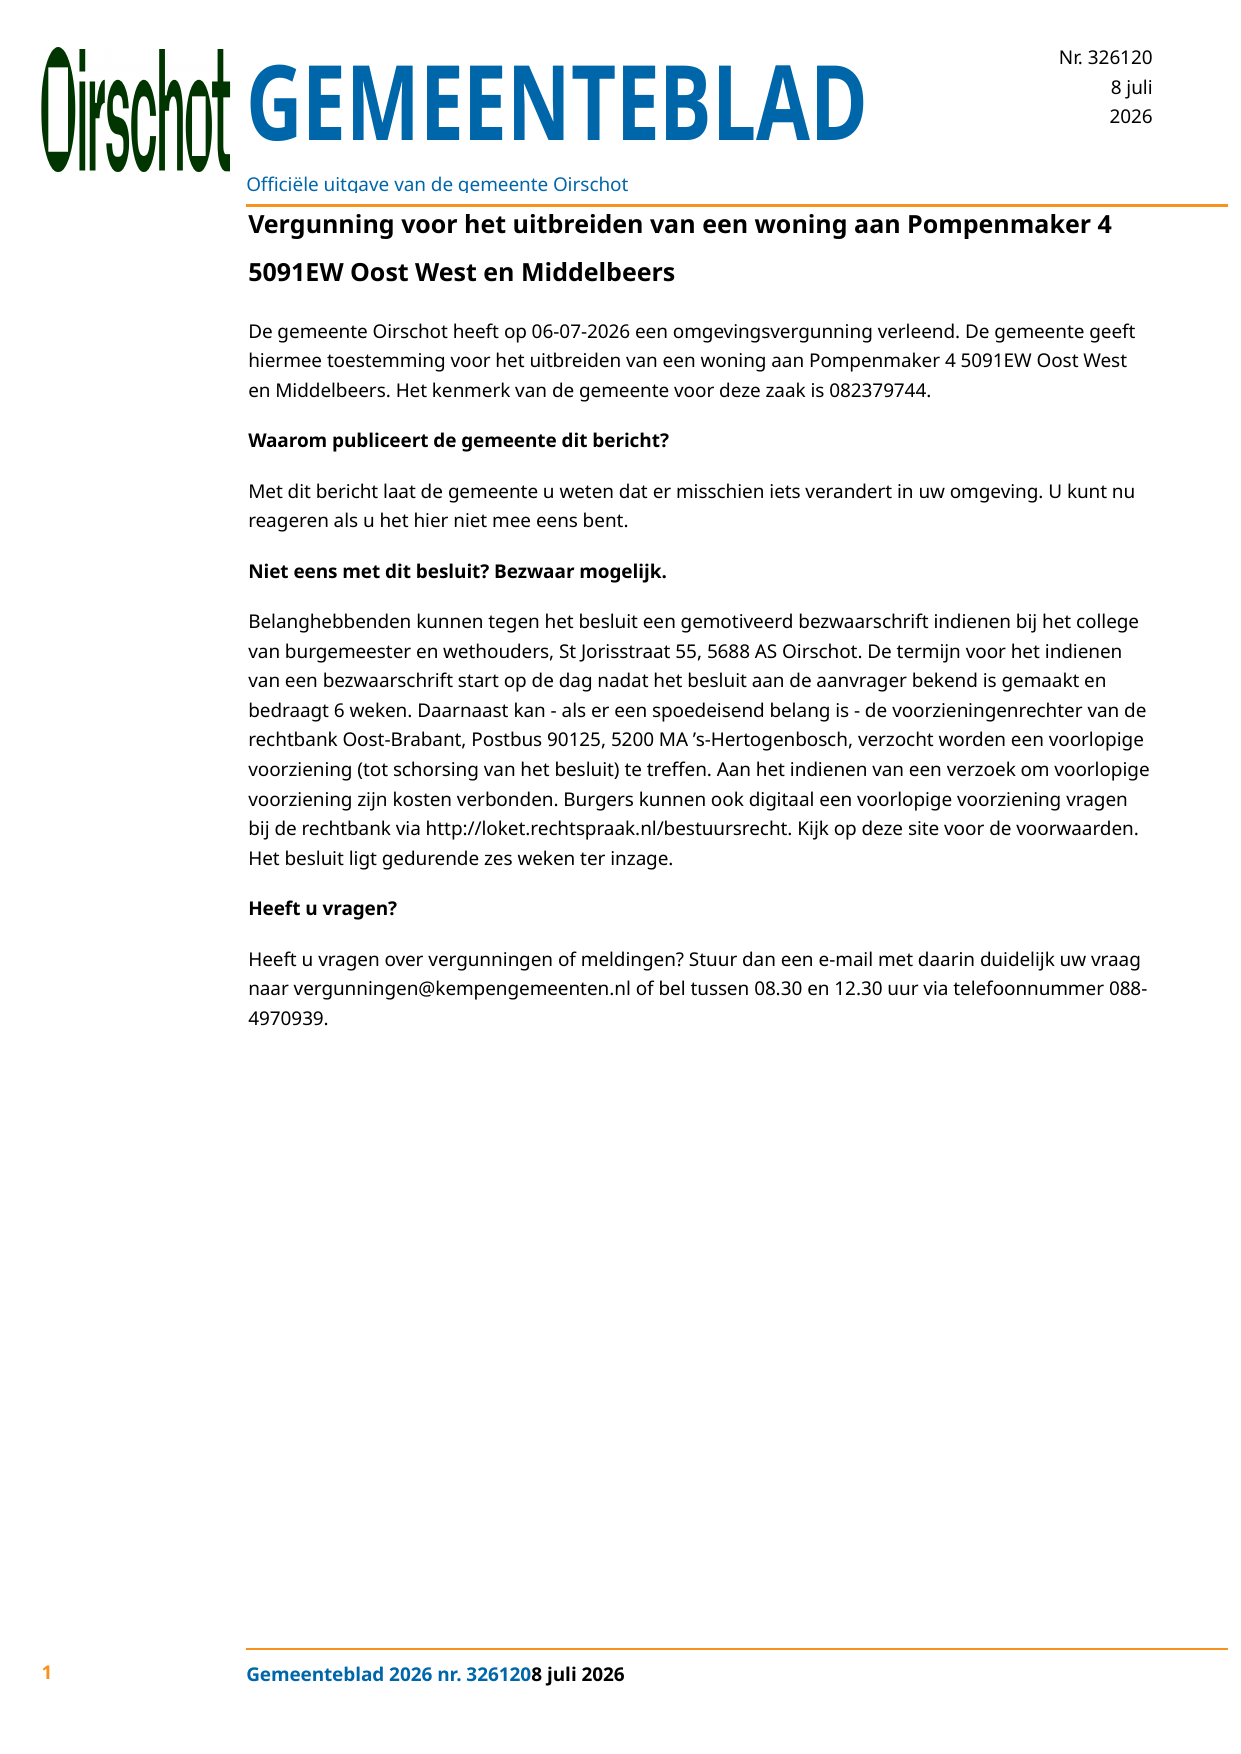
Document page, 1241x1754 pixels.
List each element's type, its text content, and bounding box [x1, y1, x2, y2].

picture [41, 47, 231, 172]
text Met dit bericht laat de gemeente u weten dat er misschien iets verandert in uw omgeving. U kunt nu reageren als u het hier niet mee eens bent. [248, 478, 1152, 533]
text Niet eens met dit besluit? Bezwaar mogelijk. [248, 558, 1152, 584]
text Vergunning voor het uitbreiden van een woning aan Pompenmaker 4 5091EW Oost West en Middelbeers [248, 207, 1152, 288]
text Heeft u vragen? [248, 895, 1152, 921]
text De gemeente Oirschot heeft op 06-07-2026 een omgevingsvergunning verleend. De gemeente geeft hiermee toestemming voor het uitbreiden van een woning aan Pompenmaker 4 5091EW Oost West en Middelbeers. Het kenmerk van de gemeente voor deze zaak is 082379744. [248, 318, 1152, 403]
text Belanghebbenden kunnen tegen het besluit een gemotiveerd bezwaarschrift indienen bij het college van burgemeester en wethouders, St Jorisstraat 55, 5688 AS Oirschot. De termijn voor het indienen van een bezwaarschrift start op de dag nadat het besluit aan de aanvrager bekend is gemaakt en bedraagt 6 weken. Daarnaast kan - als er een spoedeisend belang is - de voorzieningenrechter van de rechtbank Oost-Brabant, Postbus 90125, 5200 MA ’s-Hertogenbosch, verzocht worden een voorlopige voorziening (tot schorsing van het besluit) te treffen. Aan het indienen van een verzoek om voorlopige voorziening zijn kosten verbonden. Burgers kunnen ook digitaal een voorlopige voorziening vragen bij de rechtbank via http://loket.rechtspraak.nl/bestuursrecht. Kijk op deze site voor de voorwaarden. Het besluit ligt gedurende zes weken ter inzage. [248, 608, 1152, 871]
text Waarom publiceert de gemeente dit bericht? [248, 427, 1152, 453]
text Heeft u vragen over vergunningen of meldingen? Stuur dan een e-mail met daarin duidelijk uw vraag naar vergunningen@kempengemeenten.nl of bel tussen 08.30 en 12.30 uur via telefoonnummer 088-4970939. [248, 946, 1152, 1031]
